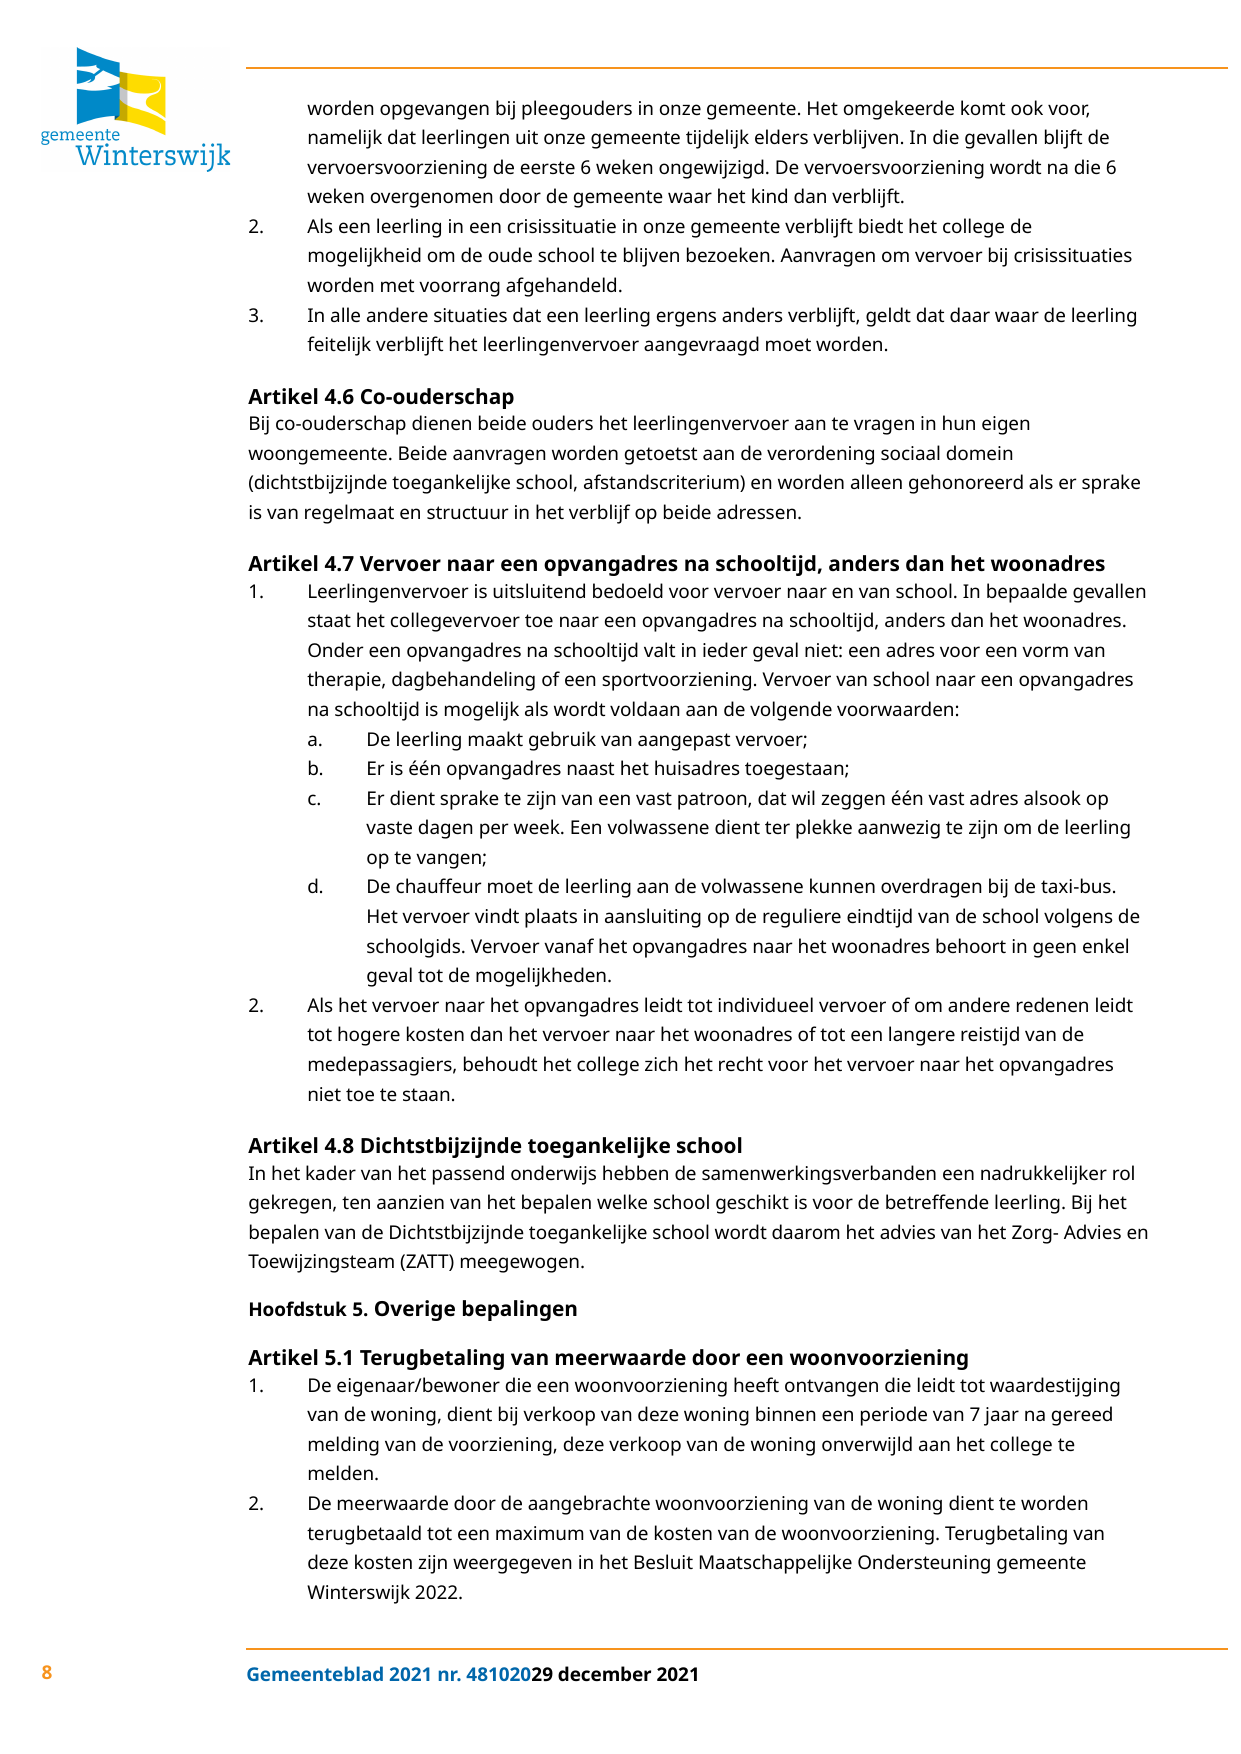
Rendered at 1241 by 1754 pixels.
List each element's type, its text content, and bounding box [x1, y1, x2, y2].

text Artikel 4.7 Vervoer naar een opvangadres na schooltijd, anders dan het woonadres [248, 549, 1152, 578]
list De eigenaar/bewoner die een woonvoorziening heeft ontvangen die leidt tot waardestijging van de woning, dient bij verkoop van deze woning binnen een periode van 7 jaar na gereed melding van de voorziening, deze verkoop van de woning onverwijld aan het college te melden. [248, 1372, 1152, 1486]
list De chauffeur moet de leerling aan de volwassene kunnen overdragen bij de taxi-bus. Het vervoer vindt plaats in aansluiting op de reguliere eindtijd van de school volgens de schoolgids. Vervoer vanaf het opvangadres naar het woonadres behoort in geen enkel geval tot de mogelijkheden. [307, 874, 1152, 988]
text Bij co-ouderschap dienen beide ouders het leerlingenvervoer aan te vragen in hun eigen woongemeente. Beide aanvragen worden getoetst aan de verordening sociaal domein (dichtstbijzijnde toegankelijke school, afstandscriterium) en worden alleen gehonoreerd als er sprake is van regelmaat en structuur in het verblijf op beide adressen. [248, 410, 1152, 525]
text In het kader van het passend onderwijs hebben de samenwerkingsverbanden een nadrukkelijker rol gekregen, ten aanzien van het bepalen welke school geschikt is voor de betreffende leerling. Bij het bepalen van de Dichtstbijzijnde toegankelijke school wordt daarom het advies van het Zorg- Advies en Toewijzingsteam (ZATT) meegewogen. [248, 1160, 1152, 1274]
list De meerwaarde door de aangebrachte woonvoorziening van de woning dient te worden terugbetaald tot een maximum van de kosten van de woonvoorziening. Terugbetaling van deze kosten zijn weergegeven in het Besluit Maatschappelijke Ondersteuning gemeente Winterswijk 2022. [248, 1490, 1152, 1604]
text Artikel 5.1 Terugbetaling van meerwaarde door een woonvoorziening [248, 1343, 1152, 1372]
text Hoofdstuk 5. Overige bepalingen [248, 1294, 1152, 1322]
picture [41, 47, 231, 172]
list Er dient sprake te zijn van een vast patroon, dat wil zeggen één vast adres alsook op vaste dagen per week. Een volwassene dient ter plekke aanwezig te zijn om de leerling op te vangen; [307, 785, 1152, 870]
picture [225, 153, 231, 162]
text Artikel 4.6 Co-ouderschap [248, 382, 1152, 410]
list In alle andere situaties dat een leerling ergens anders verblijft, geldt dat daar waar de leerling feitelijk verblijft het leerlingenvervoer aangevraagd moet worden. [248, 302, 1152, 357]
list Als een leerling in een crisissituatie in onze gemeente verblijft biedt het college de mogelijkheid om de oude school te blijven bezoeken. Aanvragen om vervoer bij crisissituaties worden met voorrang afgehandeld. [248, 213, 1152, 298]
list Leerlingenvervoer is uitsluitend bedoeld voor vervoer naar en van school. In bepaalde gevallen staat het collegevervoer toe naar een opvangadres na schooltijd, anders dan het woonadres. Onder een opvangadres na schooltijd valt in ieder geval niet: een adres voor een vorm van therapie, dagbehandeling of een sportvoorziening. Vervoer van school naar een opvangadres na schooltijd is mogelijk als wordt voldaan aan de volgende voorwaarden: [248, 578, 1152, 722]
list De leerling maakt gebruik van aangepast vervoer; [307, 726, 1152, 752]
list Als het vervoer naar het opvangadres leidt tot individueel vervoer of om andere redenen leidt tot hogere kosten dan het vervoer naar het woonadres of tot een langere reistijd van de medepassagiers, behoudt het college zich het recht voor het vervoer naar het opvangadres niet toe te staan. [248, 992, 1152, 1107]
list Er is één opvangadres naast het huisadres toegestaan; [307, 755, 1152, 781]
text Artikel 4.8 Dichtstbijzijnde toegankelijke school [248, 1131, 1152, 1160]
list worden opgevangen bij pleegouders in onze gemeente. Het omgekeerde komt ook voor, namelijk dat leerlingen uit onze gemeente tijdelijk elders verblijven. In die gevallen blijft de vervoersvoorziening de eerste 6 weken ongewijzigd. De vervoersvoorziening wordt na die 6 weken overgenomen door de gemeente waar het kind dan verblijft. [248, 95, 1152, 209]
